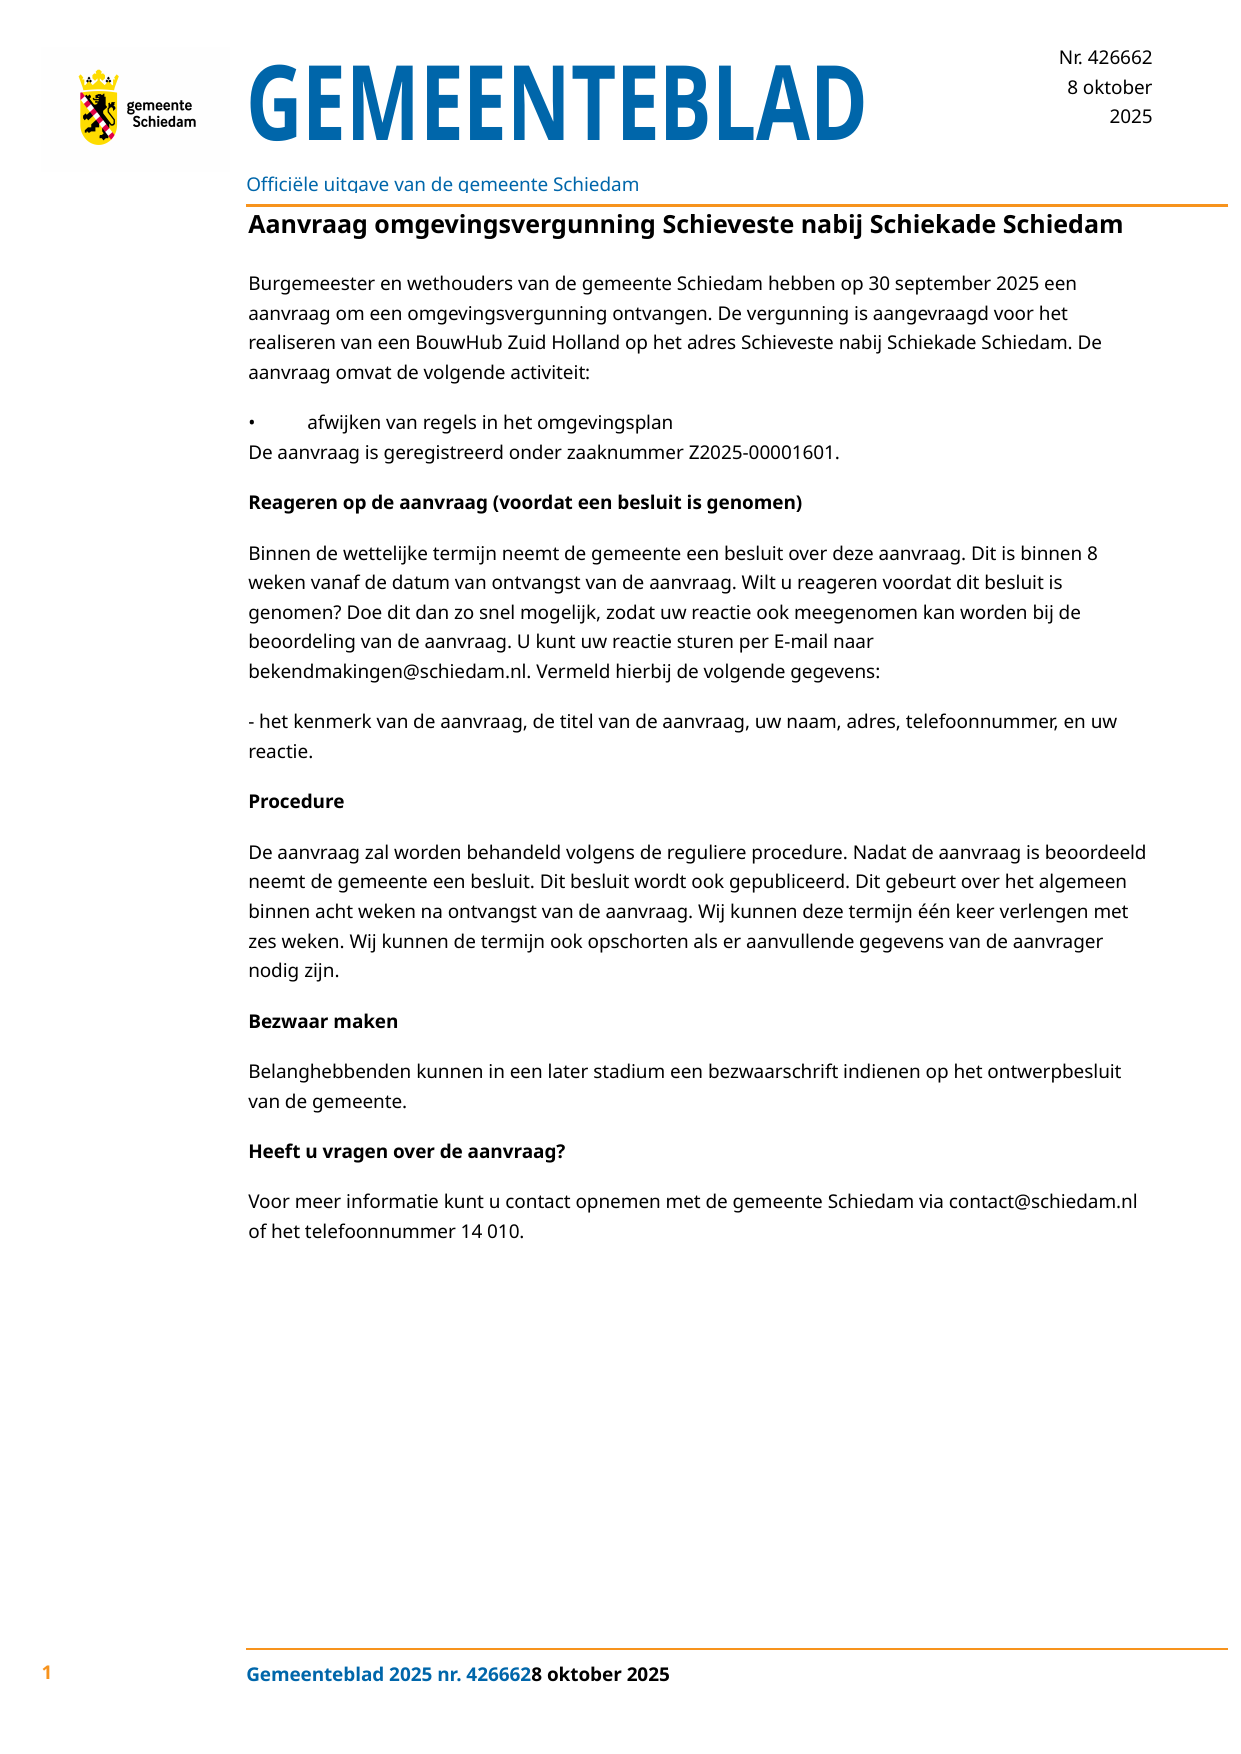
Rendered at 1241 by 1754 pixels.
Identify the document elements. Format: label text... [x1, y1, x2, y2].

picture [41, 47, 231, 172]
text Belanghebbenden kunnen in een later stadium een bezwaarschrift indienen op het ontwerpbesluit van de gemeente. [248, 1058, 1152, 1113]
text De aanvraag is geregistreerd onder zaaknummer Z2025-00001601. [248, 439, 1152, 465]
text Procedure [248, 789, 1152, 814]
text Voor meer informatie kunt u contact opnemen met de gemeente Schiedam via contact@schiedam.nl of het telefoonnummer 14 010. [248, 1189, 1152, 1244]
text Burgemeester en wethouders van de gemeente Schiedam hebben op 30 september 2025 een aanvraag om een omgevingsvergunning ontvangen. De vergunning is aangevraagd voor het realiseren van een BouwHub Zuid Holland op het adres Schieveste nabij Schiekade Schiedam. De aanvraag omvat de volgende activiteit: [248, 270, 1152, 385]
list afwijken van regels in het omgevingsplan [248, 409, 1152, 435]
text Aanvraag omgevingsvergunning Schieveste nabij Schiekade Schiedam [248, 207, 1152, 241]
text De aanvraag zal worden behandeld volgens de reguliere procedure. Nadat de aanvraag is beoordeeld neemt de gemeente een besluit. Dit besluit wordt ook gepubliceerd. Dit gebeurt over het algemeen binnen acht weken na ontvangst van de aanvraag. Wij kunnen deze termijn één keer verlengen met zes weken. Wij kunnen de termijn ook opschorten als er aanvullende gegevens van de aanvrager nodig zijn. [248, 839, 1152, 983]
text - het kenmerk van de aanvraag, de titel van de aanvraag, uw naam, adres, telefoonnummer, en uw reactie. [248, 709, 1152, 764]
text Binnen de wettelijke termijn neemt de gemeente een besluit over deze aanvraag. Dit is binnen 8 weken vanaf de datum van ontvangst van de aanvraag. Wilt u reageren voordat dit besluit is genomen? Doe dit dan zo snel mogelijk, zodat uw reactie ook meegenomen kan worden bij de beoordeling van de aanvraag. U kunt uw reactie sturen per E-mail naar bekendmakingen@schiedam.nl. Vermeld hierbij de volgende gegevens: [248, 540, 1152, 684]
text Reageren op de aanvraag (voordat een besluit is genomen) [248, 489, 1152, 515]
text Bezwaar maken [248, 1008, 1152, 1033]
text Heeft u vragen over de aanvraag? [248, 1138, 1152, 1164]
